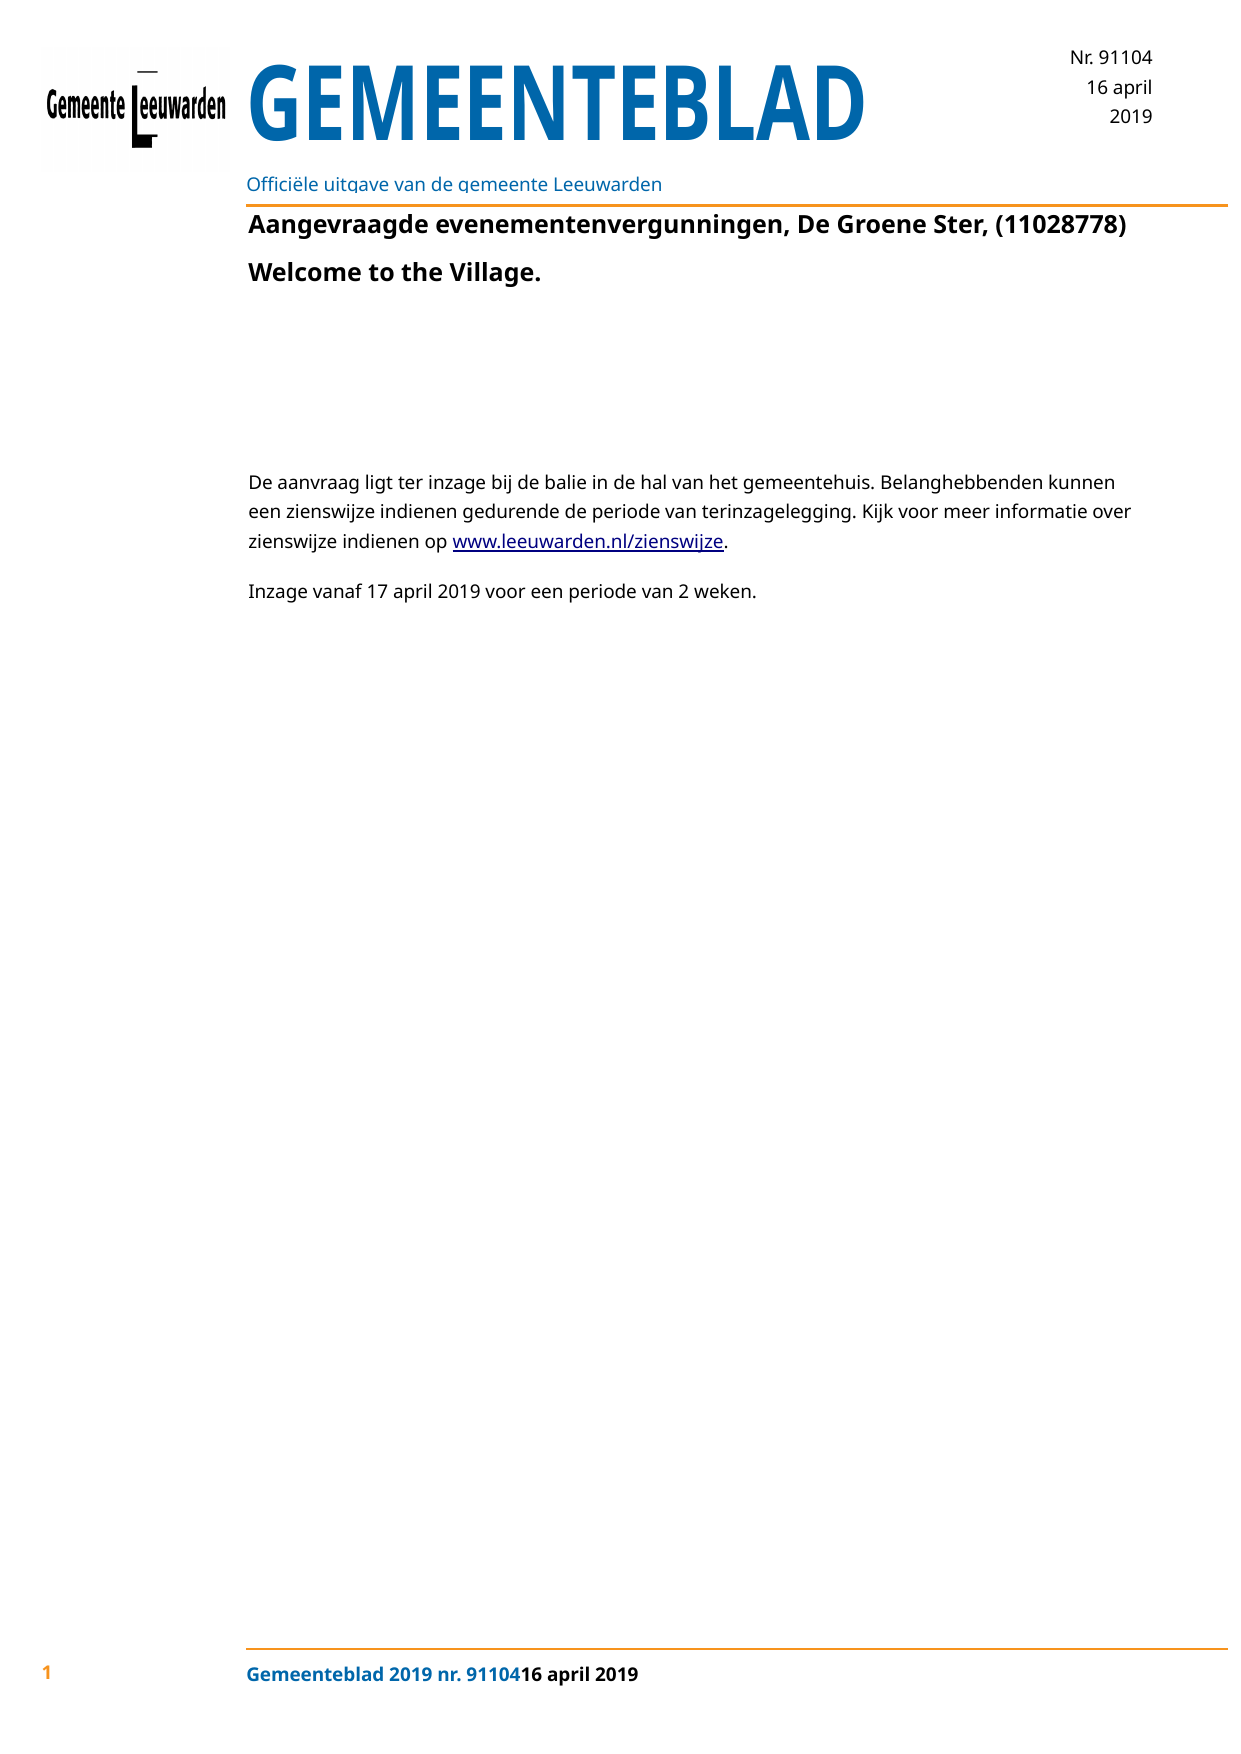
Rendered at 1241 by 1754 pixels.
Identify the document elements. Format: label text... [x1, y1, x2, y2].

picture [41, 47, 231, 172]
text Aangevraagde evenementenvergunningen, De Groene Ster, (11028778) Welcome to the Village. [248, 207, 1152, 288]
text De aanvraag ligt ter inzage bij de balie in de hal van het gemeentehuis. Belanghebbenden kunnen een zienswijze indienen gedurende de periode van terinzagelegging. Kijk voor meer informatie over zienswijze indienen op www.leeuwarden.nl/zienswijze. [248, 469, 1152, 554]
text Inzage vanaf 17 april 2019 voor een periode van 2 weken. [248, 579, 1152, 604]
